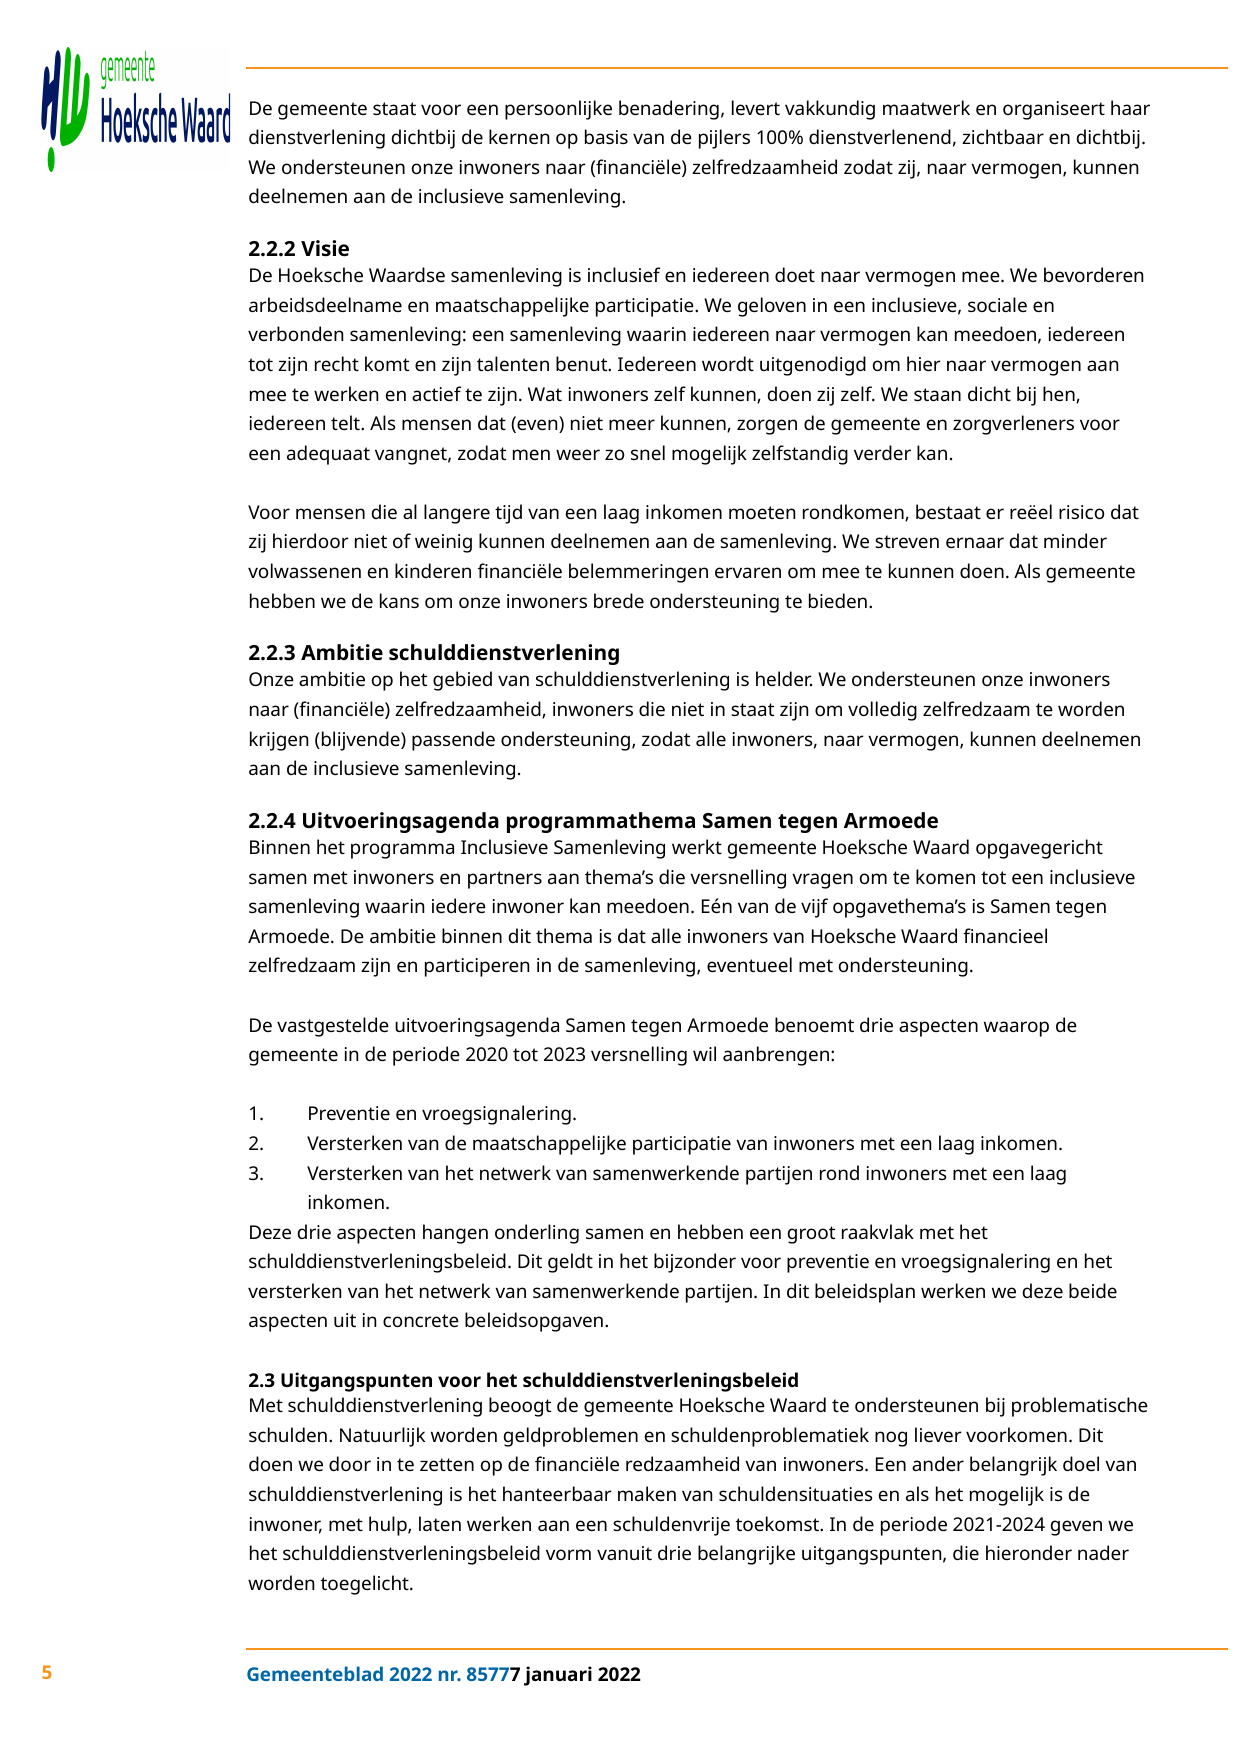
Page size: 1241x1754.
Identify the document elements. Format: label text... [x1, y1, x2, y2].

text Deze drie aspecten hangen onderling samen en hebben een groot raakvlak met het schulddienstverleningsbeleid. Dit geldt in het bijzonder voor preventie en vroegsignalering en het versterken van het netwerk van samenwerkende partijen. In dit beleidsplan werken we deze beide aspecten uit in concrete beleidsopgaven. [248, 1219, 1152, 1333]
text Met schulddienstverlening beoogt de gemeente Hoeksche Waard te ondersteunen bij problematische schulden. Natuurlijk worden geldproblemen en schuldenproblematiek nog liever voorkomen. Dit doen we door in te zetten op de financiële redzaamheid van inwoners. Een ander belangrijk doel van schulddienstverlening is het hanteerbaar maken van schuldensituaties en als het mogelijk is de inwoner, met hulp, laten werken aan een schuldenvrije toekomst. In de periode 2021-2024 geven we het schulddienstverleningsbeleid vorm vanuit drie belangrijke uitgangspunten, die hieronder nader worden toegelicht. [248, 1392, 1152, 1596]
text Binnen het programma Inclusieve Samenleving werkt gemeente Hoeksche Waard opgavegericht samen met inwoners en partners aan thema’s die versnelling vragen om te komen tot een inclusieve samenleving waarin iedere inwoner kan meedoen. Eén van de vijf opgavethema’s is Samen tegen Armoede. De ambitie binnen dit thema is dat alle inwoners van Hoeksche Waard financieel zelfredzaam zijn en participeren in de samenleving, eventueel met ondersteuning. [248, 834, 1152, 978]
text De vastgestelde uitvoeringsagenda Samen tegen Armoede benoemt drie aspecten waarop de gemeente in de periode 2020 tot 2023 versnelling wil aanbrengen: [248, 1012, 1152, 1067]
list Versterken van de maatschappelijke participatie van inwoners met een laag inkomen. [248, 1130, 1152, 1156]
list Preventie en vroegsignalering. [248, 1101, 1152, 1126]
text De Hoeksche Waardse samenleving is inclusief en iedereen doet naar vermogen mee. We bevorderen arbeidsdeelname en maatschappelijke participatie. We geloven in een inclusieve, sociale en verbonden samenleving: een samenleving waarin iedereen naar vermogen kan meedoen, iedereen tot zijn recht komt en zijn talenten benut. Iedereen wordt uitgenodigd om hier naar vermogen aan mee te werken en actief te zijn. Wat inwoners zelf kunnen, doen zij zelf. We staan dicht bij hen, iedereen telt. Als mensen dat (even) niet meer kunnen, zorgen de gemeente en zorgverleners voor een adequaat vangnet, zodat men weer zo snel mogelijk zelfstandig verder kan. [248, 262, 1152, 466]
text Onze ambitie op het gebied van schulddienstverlening is helder. We ondersteunen onze inwoners naar (financiële) zelfredzaamheid, inwoners die niet in staat zijn om volledig zelfredzaam te worden krijgen (blijvende) passende ondersteuning, zodat alle inwoners, naar vermogen, kunnen deelnemen aan de inclusieve samenleving. [248, 667, 1152, 781]
text De gemeente staat voor een persoonlijke benadering, levert vakkundig maatwerk en organiseert haar dienstverlening dichtbij de kernen op basis van de pijlers 100% dienstverlenend, zichtbaar en dichtbij. We ondersteunen onze inwoners naar (financiële) zelfredzaamheid zodat zij, naar vermogen, kunnen deelnemen aan de inclusieve samenleving. [248, 95, 1152, 209]
text 2.3 Uitgangspunten voor het schulddienstverleningsbeleid [248, 1367, 1152, 1392]
text 2.2.2 Visie [248, 234, 1152, 262]
text Voor mensen die al langere tijd van een laag inkomen moeten rondkomen, bestaat er reëel risico dat zij hierdoor niet of weinig kunnen deelnemen aan de samenleving. We streven ernaar dat minder volwassenen en kinderen financiële belemmeringen ervaren om mee te kunnen doen. Als gemeente hebben we de kans om onze inwoners brede ondersteuning te bieden. [248, 499, 1152, 613]
picture [41, 47, 231, 172]
text 2.2.3 Ambitie schulddienstverlening [248, 638, 1152, 667]
list Versterken van het netwerk van samenwerkende partijen rond inwoners met een laag inkomen. [248, 1160, 1152, 1215]
text 2.2.4 Uitvoeringsagenda programmathema Samen tegen Armoede [248, 806, 1152, 834]
